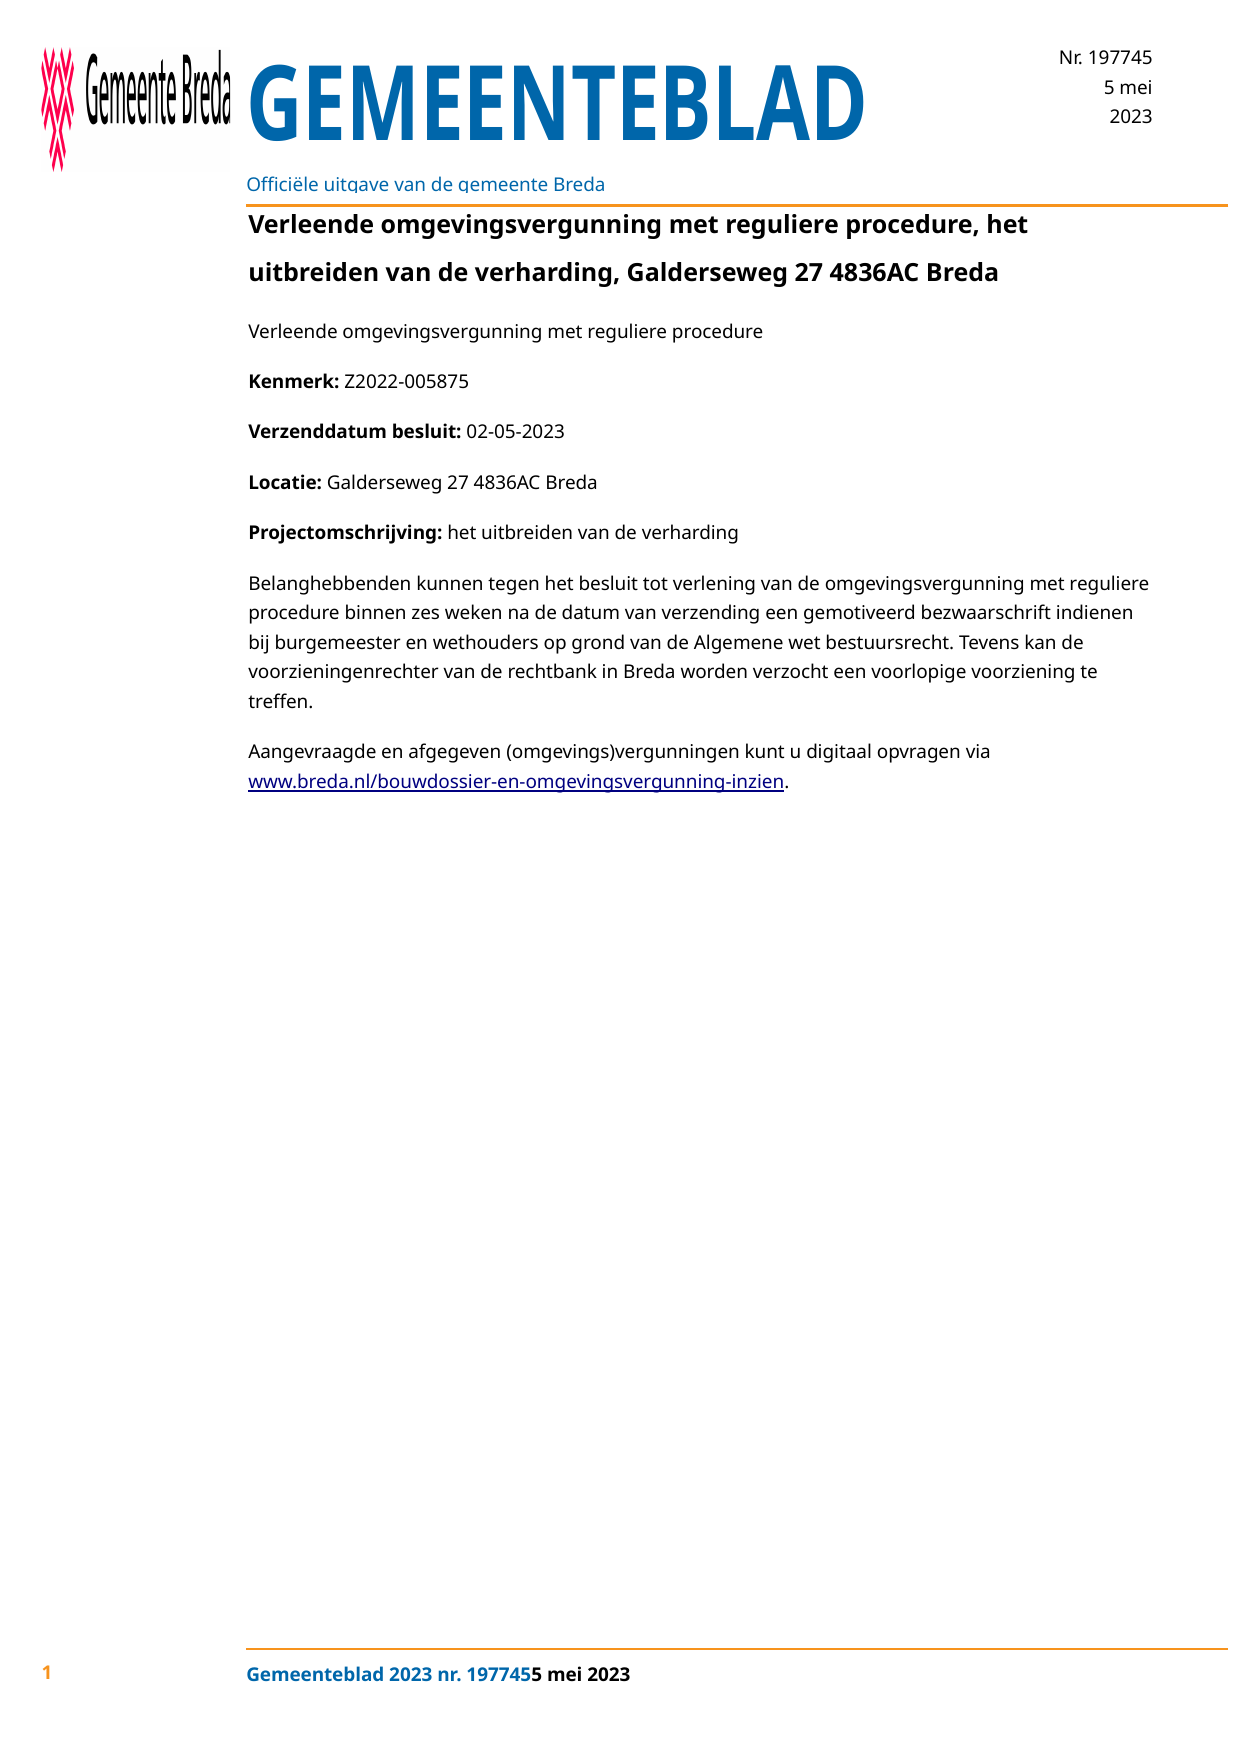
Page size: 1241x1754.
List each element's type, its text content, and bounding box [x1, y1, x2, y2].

text Aangevraagde en afgegeven (omgevings)vergunningen kunt u digitaal opvragen via www.breda.nl/bouwdossier-en-omgevingsvergunning-inzien. [248, 739, 1152, 794]
text Verzenddatum besluit: 02-05-2023 [248, 419, 1152, 444]
text Verleende omgevingsvergunning met reguliere procedure, het uitbreiden van de verharding, Galderseweg 27 4836AC Breda [248, 207, 1152, 288]
text Belanghebbenden kunnen tegen het besluit tot verlening van de omgevingsvergunning met reguliere procedure binnen zes weken na de datum van verzending een gemotiveerd bezwaarschrift indienen bij burgemeester en wethouders op grond van de Algemene wet bestuursrecht. Tevens kan de voorzieningenrechter van de rechtbank in Breda worden verzocht een voorlopige voorziening te treffen. [248, 570, 1152, 714]
text Projectomschrijving: het uitbreiden van de verharding [248, 519, 1152, 545]
picture [41, 47, 231, 172]
text Kenmerk: Z2022-005875 [248, 368, 1152, 394]
text Verleende omgevingsvergunning met reguliere procedure [248, 318, 1152, 344]
text Locatie: Galderseweg 27 4836AC Breda [248, 469, 1152, 495]
